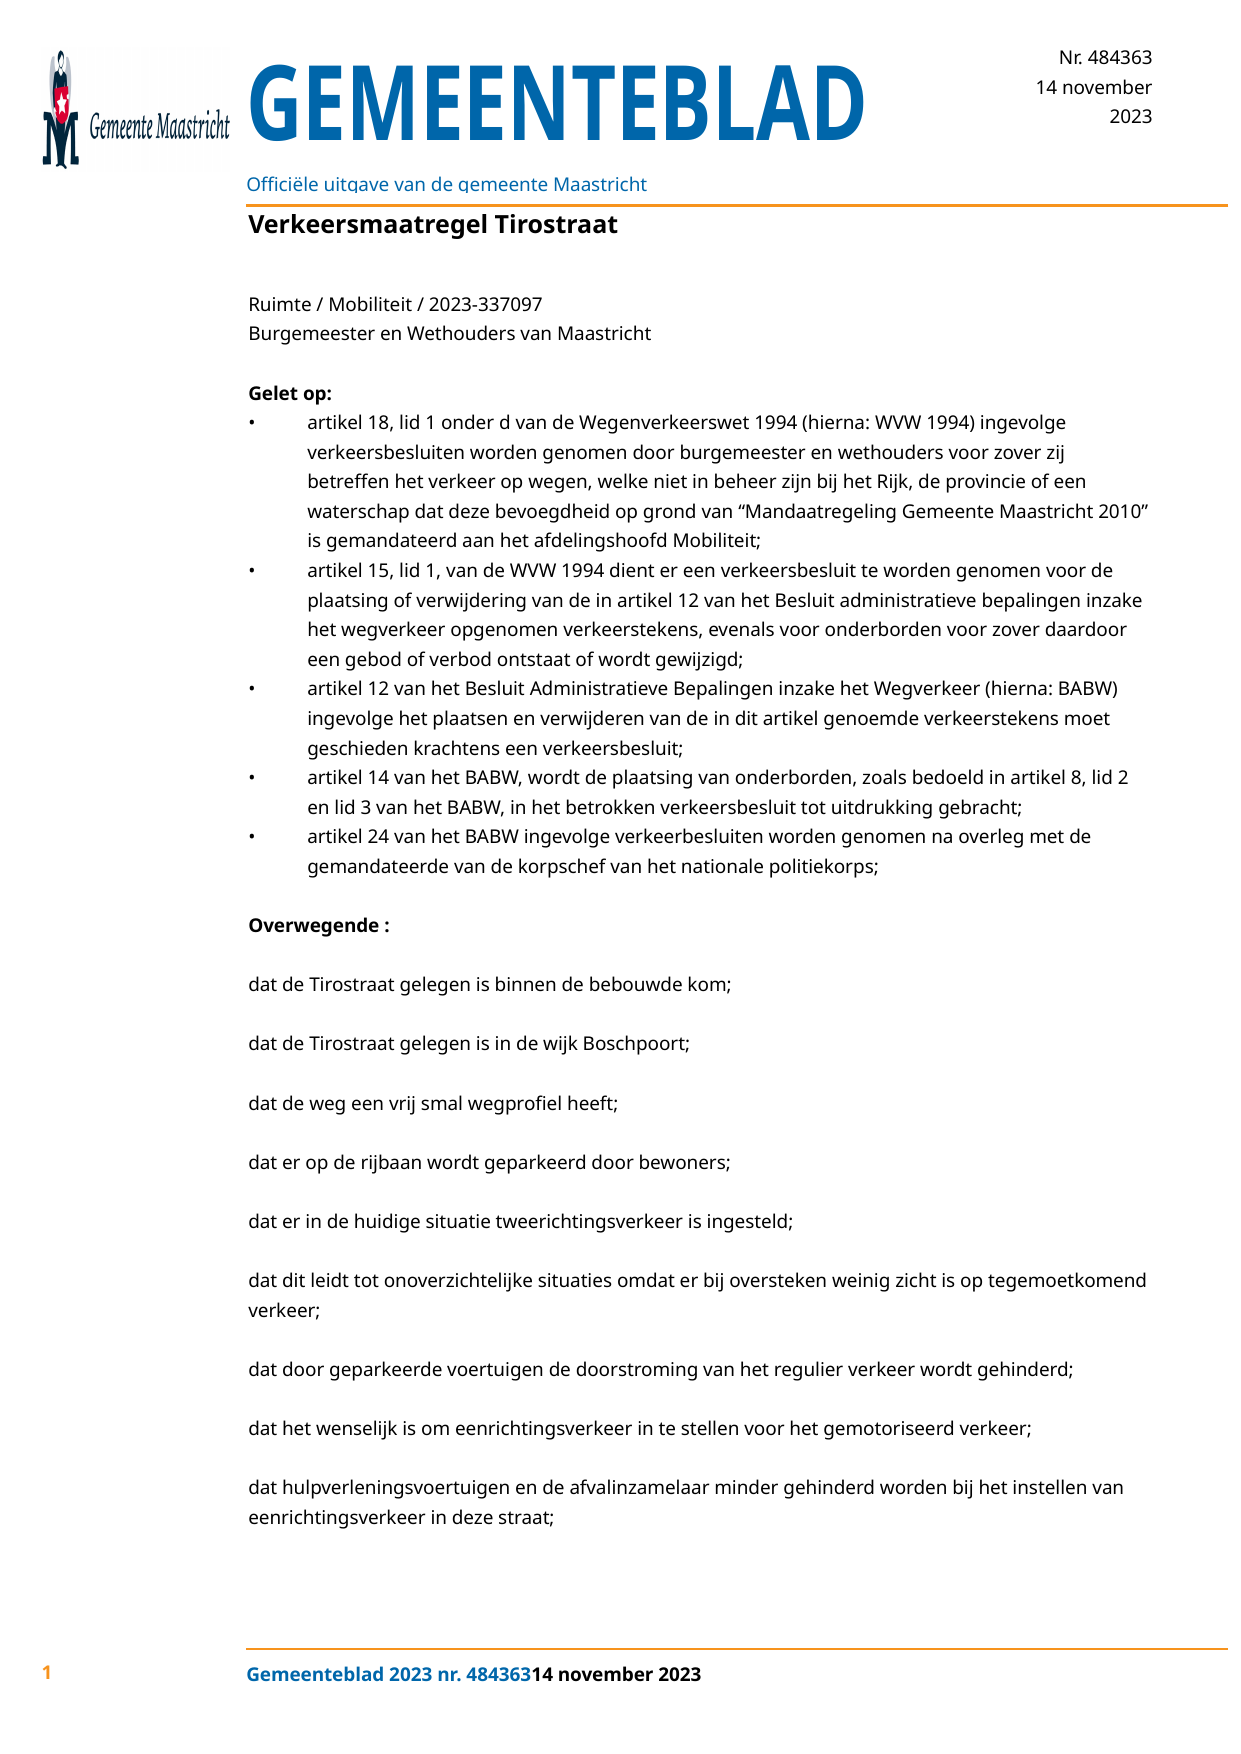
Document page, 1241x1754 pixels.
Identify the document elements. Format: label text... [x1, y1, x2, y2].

text dat er op de rijbaan wordt geparkeerd door bewoners; [248, 1149, 1152, 1175]
picture [41, 47, 231, 172]
text Verkeersmaatregel Tirostraat [248, 207, 1152, 241]
text dat de Tirostraat gelegen is binnen de bebouwde kom; [248, 971, 1152, 997]
text dat het wenselijk is om eenrichtingsverkeer in te stellen voor het gemotoriseerd verkeer; [248, 1415, 1152, 1441]
text dat de weg een vrij smal wegprofiel heeft; [248, 1090, 1152, 1116]
list artikel 14 van het BABW, wordt de plaatsing van onderborden, zoals bedoeld in artikel 8, lid 2 en lid 3 van het BABW, in het betrokken verkeersbesluit tot uitdrukking gebracht; [248, 764, 1152, 820]
list artikel 18, lid 1 onder d van de Wegenverkeerswet 1994 (hierna: WVW 1994) ingevolge verkeersbesluiten worden genomen door burgemeester en wethouders voor zover zij betreffen het verkeer op wegen, welke niet in beheer zijn bij het Rijk, de provincie of een waterschap dat deze bevoegdheid op grond van “Mandaatregeling Gemeente Maastricht 2010” is gemandateerd aan het afdelingshoofd Mobiliteit; [248, 409, 1152, 553]
text dat er in de huidige situatie tweerichtingsverkeer is ingesteld; [248, 1208, 1152, 1234]
text Burgemeester en Wethouders van Maastricht [248, 321, 1152, 346]
text dat dit leidt tot onoverzichtelijke situaties omdat er bij oversteken weinig zicht is op tegemoetkomend verkeer; [248, 1267, 1152, 1323]
text dat de Tirostraat gelegen is in de wijk Boschpoort; [248, 1031, 1152, 1056]
list artikel 24 van het BABW ingevolge verkeerbesluiten worden genomen na overleg met de gemandateerde van de korpschef van het nationale politiekorps; [248, 823, 1152, 879]
text dat hulpverleningsvoertuigen en de afvalinzamelaar minder gehinderd worden bij het instellen van eenrichtingsverkeer in deze straat; [248, 1474, 1152, 1530]
text dat door geparkeerde voertuigen de doorstroming van het regulier verkeer wordt gehinderd; [248, 1356, 1152, 1382]
list artikel 15, lid 1, van de WVW 1994 dient er een verkeersbesluit te worden genomen voor de plaatsing of verwijdering van de in artikel 12 van het Besluit administratieve bepalingen inzake het wegverkeer opgenomen verkeerstekens, evenals voor onderborden voor zover daardoor een gebod of verbod ontstaat of wordt gewijzigd; [248, 557, 1152, 672]
text Overwegende : [248, 912, 1152, 938]
list artikel 12 van het Besluit Administratieve Bepalingen inzake het Wegverkeer (hierna: BABW) ingevolge het plaatsen en verwijderen van de in dit artikel genoemde verkeerstekens moet geschieden krachtens een verkeersbesluit; [248, 676, 1152, 761]
text Ruimte / Mobiliteit / 2023-337097 [248, 291, 1152, 317]
text Gelet op: [248, 380, 1152, 406]
